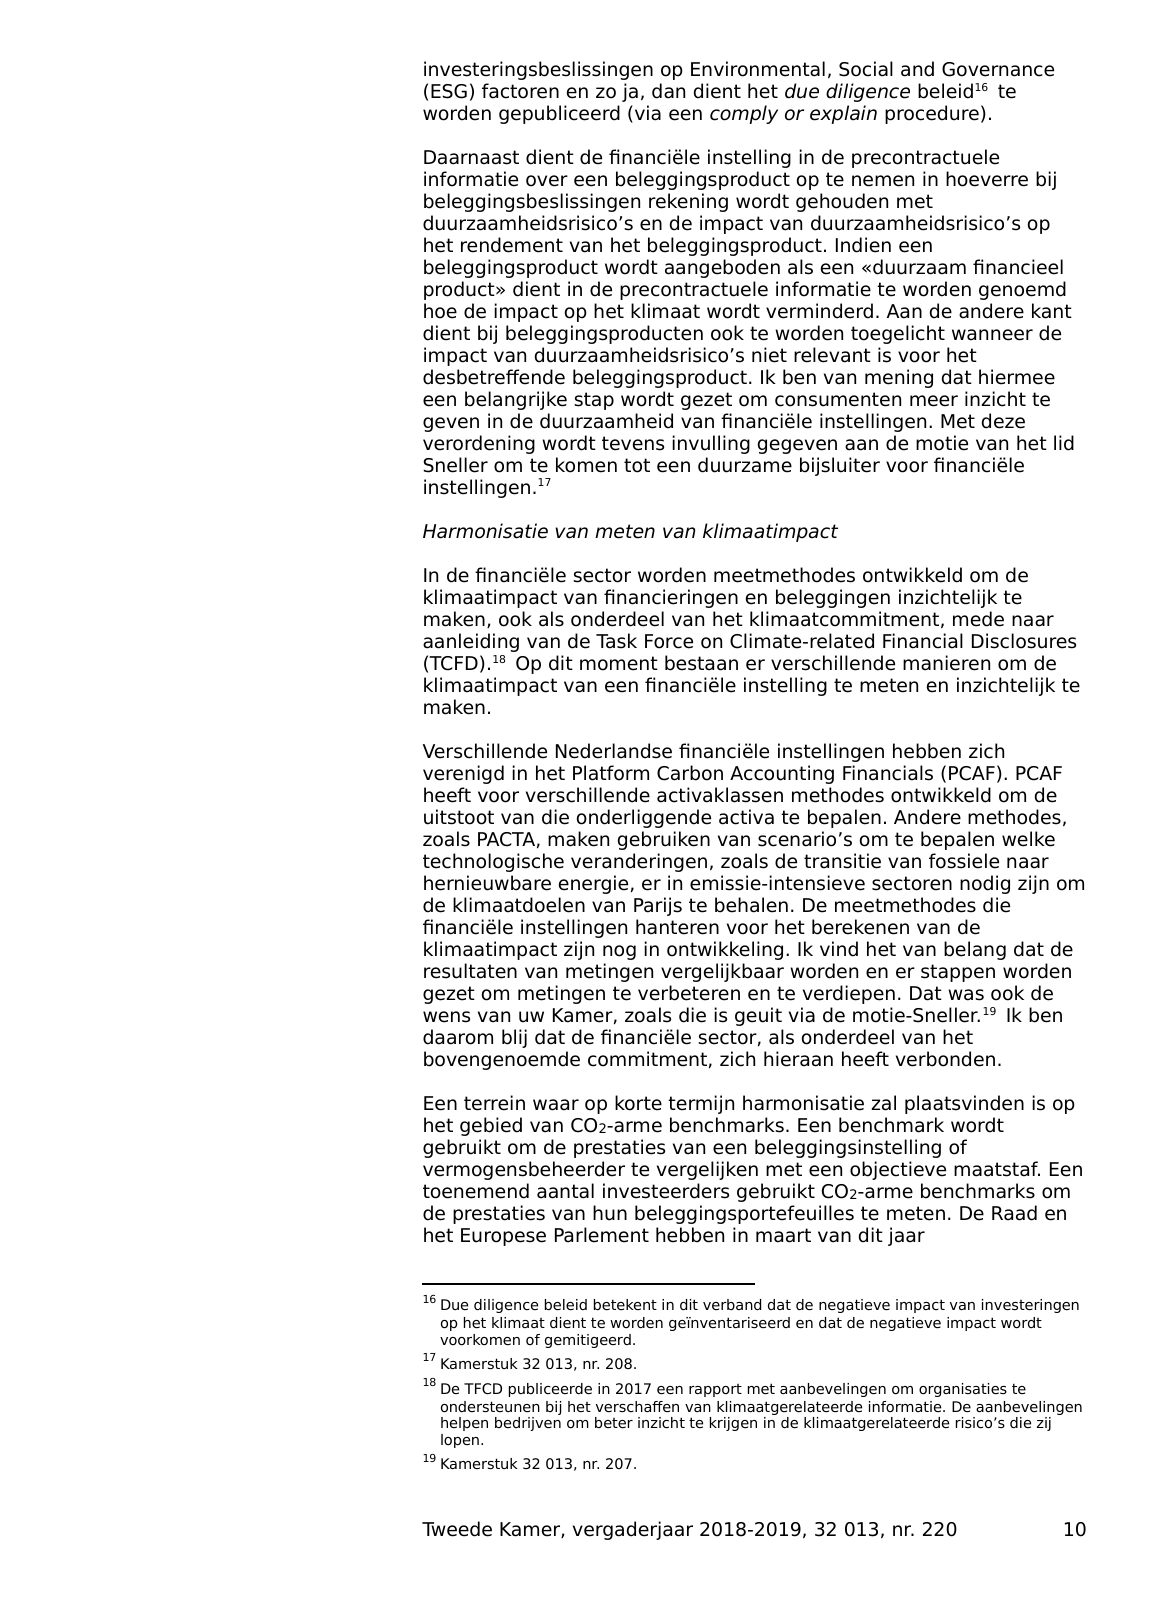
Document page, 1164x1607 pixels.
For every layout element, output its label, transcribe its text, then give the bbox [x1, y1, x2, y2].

text Kamerstuk 32 013, nr. 207. [422, 1452, 1087, 1474]
text De TFCD publiceerde in 2017 een rapport met aanbevelingen om organisaties te ondersteunen bij het verschaffen van klimaatgerelateerde informatie. De aanbevelingen helpen bedrijven om beter inzicht te krijgen in de klimaatgerelateerde risico’s die zij lopen. [422, 1377, 1087, 1449]
text investeringsbeslissingen op Environmental, Social and Governance (ESG) factoren en zo ja, dan dient het due diligence beleid te worden gepubliceerd (via een comply or explain procedure). [422, 59, 1087, 125]
text Due diligence beleid betekent in dit verband dat de negatieve impact van investeringen op het klimaat dient te worden geïnventariseerd en dat de negatieve impact wordt voorkomen of gemitigeerd. [422, 1293, 1087, 1349]
text Verschillende Nederlandse financiële instellingen hebben zich verenigd in het Platform Carbon Accounting Financials (PCAF). PCAF heeft voor verschillende activaklassen methodes ontwikkeld om de uitstoot van die onderliggende activa te bepalen. Andere methodes, zoals PACTA, maken gebruiken van scenario’s om te bepalen welke technologische veranderingen, zoals de transitie van fossiele naar hernieuwbare energie, er in emissie-intensieve sectoren nodig zijn om de klimaatdoelen van Parijs te behalen. De meetmethodes die financiële instellingen hanteren voor het berekenen van de klimaatimpact zijn nog in ontwikkeling. Ik vind het van belang dat de resultaten van metingen vergelijkbaar worden en er stappen worden gezet om metingen te verbeteren en te verdiepen. Dat was ook de wens van uw Kamer, zoals die is geuit via de motie-Sneller. Ik ben daarom blij dat de financiële sector, als onderdeel van het bovengenoemde commitment, zich hieraan heeft verbonden. [422, 741, 1087, 1071]
text In de financiële sector worden meetmethodes ontwikkeld om de klimaatimpact van financieringen en beleggingen inzichtelijk te maken, ook als onderdeel van het klimaatcommitment, mede naar aanleiding van de Task Force on Climate-related Financial Disclosures (TCFD). Op dit moment bestaan er verschillende manieren om de klimaatimpact van een financiële instelling te meten en inzichtelijk te maken. [422, 565, 1087, 719]
text Daarnaast dient de financiële instelling in de precontractuele informatie over een beleggingsproduct op te nemen in hoeverre bij beleggingsbeslissingen rekening wordt gehouden met duurzaamheidsrisico’s en de impact van duurzaamheidsrisico’s op het rendement van het beleggingsproduct. Indien een beleggingsproduct wordt aangeboden als een «duurzaam financieel product» dient in de precontractuele informatie te worden genoemd hoe de impact op het klimaat wordt verminderd. Aan de andere kant dient bij beleggingsproducten ook te worden toegelicht wanneer de impact van duurzaamheidsrisico’s niet relevant is voor het desbetreffende beleggingsproduct. Ik ben van mening dat hiermee een belangrijke stap wordt gezet om consumenten meer inzicht te geven in de duurzaamheid van financiële instellingen. Met deze verordening wordt tevens invulling gegeven aan de motie van het lid Sneller om te komen tot een duurzame bijsluiter voor financiële instellingen. [422, 147, 1087, 499]
subtitle Harmonisatie van meten van klimaatimpact [422, 521, 1087, 543]
text Een terrein waar op korte termijn harmonisatie zal plaatsvinden is op het gebied van CO2-arme benchmarks. Een benchmark wordt gebruikt om de prestaties van een beleggingsinstelling of vermogensbeheerder te vergelijken met een objectieve maatstaf. Een toenemend aantal investeerders gebruikt CO2-arme benchmarks om de prestaties van hun beleggingsportefeuilles te meten. De Raad en het Europese Parlement hebben in maart van dit jaar [422, 1093, 1087, 1247]
text Kamerstuk 32 013, nr. 208. [422, 1352, 1087, 1374]
